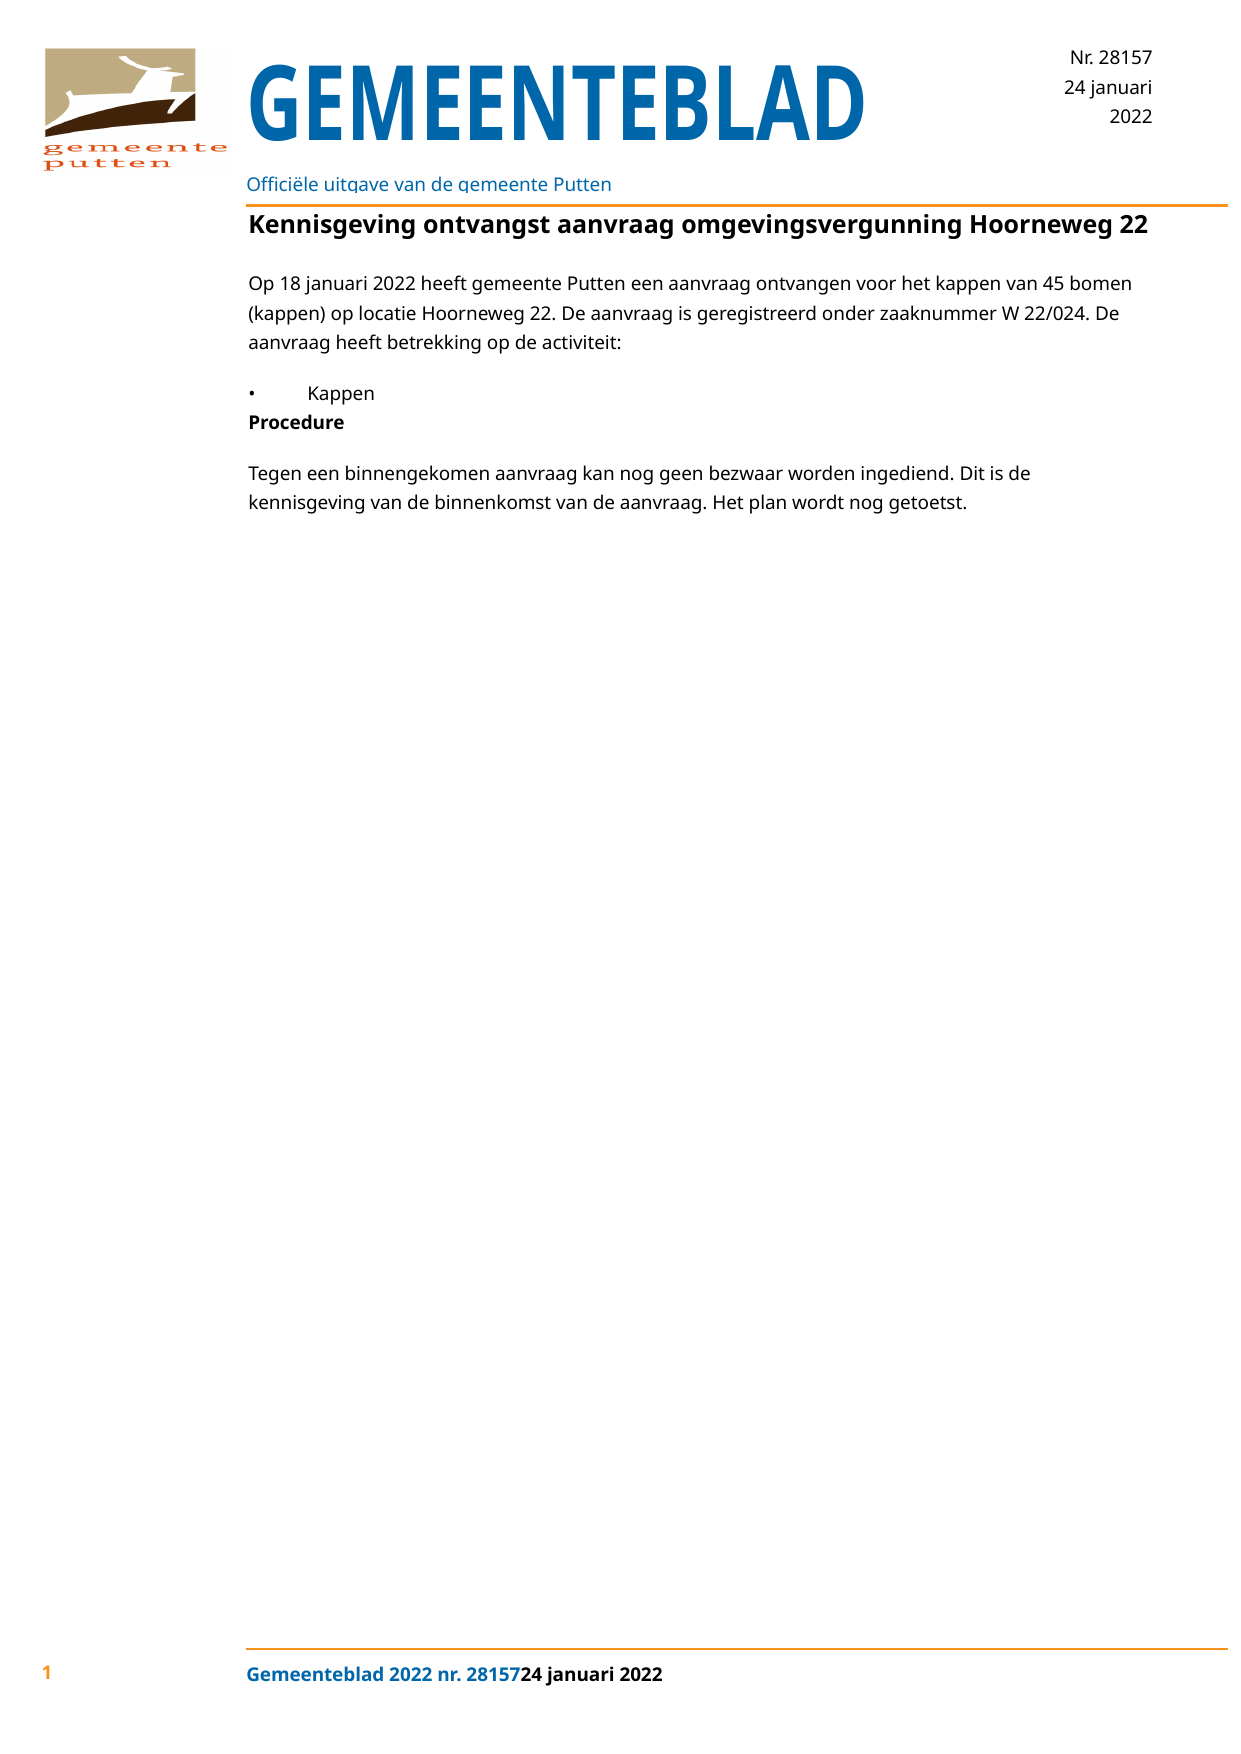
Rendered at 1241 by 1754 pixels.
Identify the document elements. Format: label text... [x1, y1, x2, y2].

text Kennisgeving ontvangst aanvraag omgevingsvergunning Hoorneweg 22 [248, 207, 1152, 241]
list Kappen [248, 380, 1152, 406]
text Op 18 januari 2022 heeft gemeente Putten een aanvraag ontvangen voor het kappen van 45 bomen (kappen) op locatie Hoorneweg 22. De aanvraag is geregistreerd onder zaaknummer W 22/024. De aanvraag heeft betrekking op de activiteit: [248, 270, 1152, 355]
text Procedure [248, 409, 1152, 435]
picture [41, 47, 231, 172]
text Tegen een binnengekomen aanvraag kan nog geen bezwaar worden ingediend. Dit is de kennisgeving van de binnenkomst van de aanvraag. Het plan wordt nog getoetst. [248, 460, 1152, 515]
